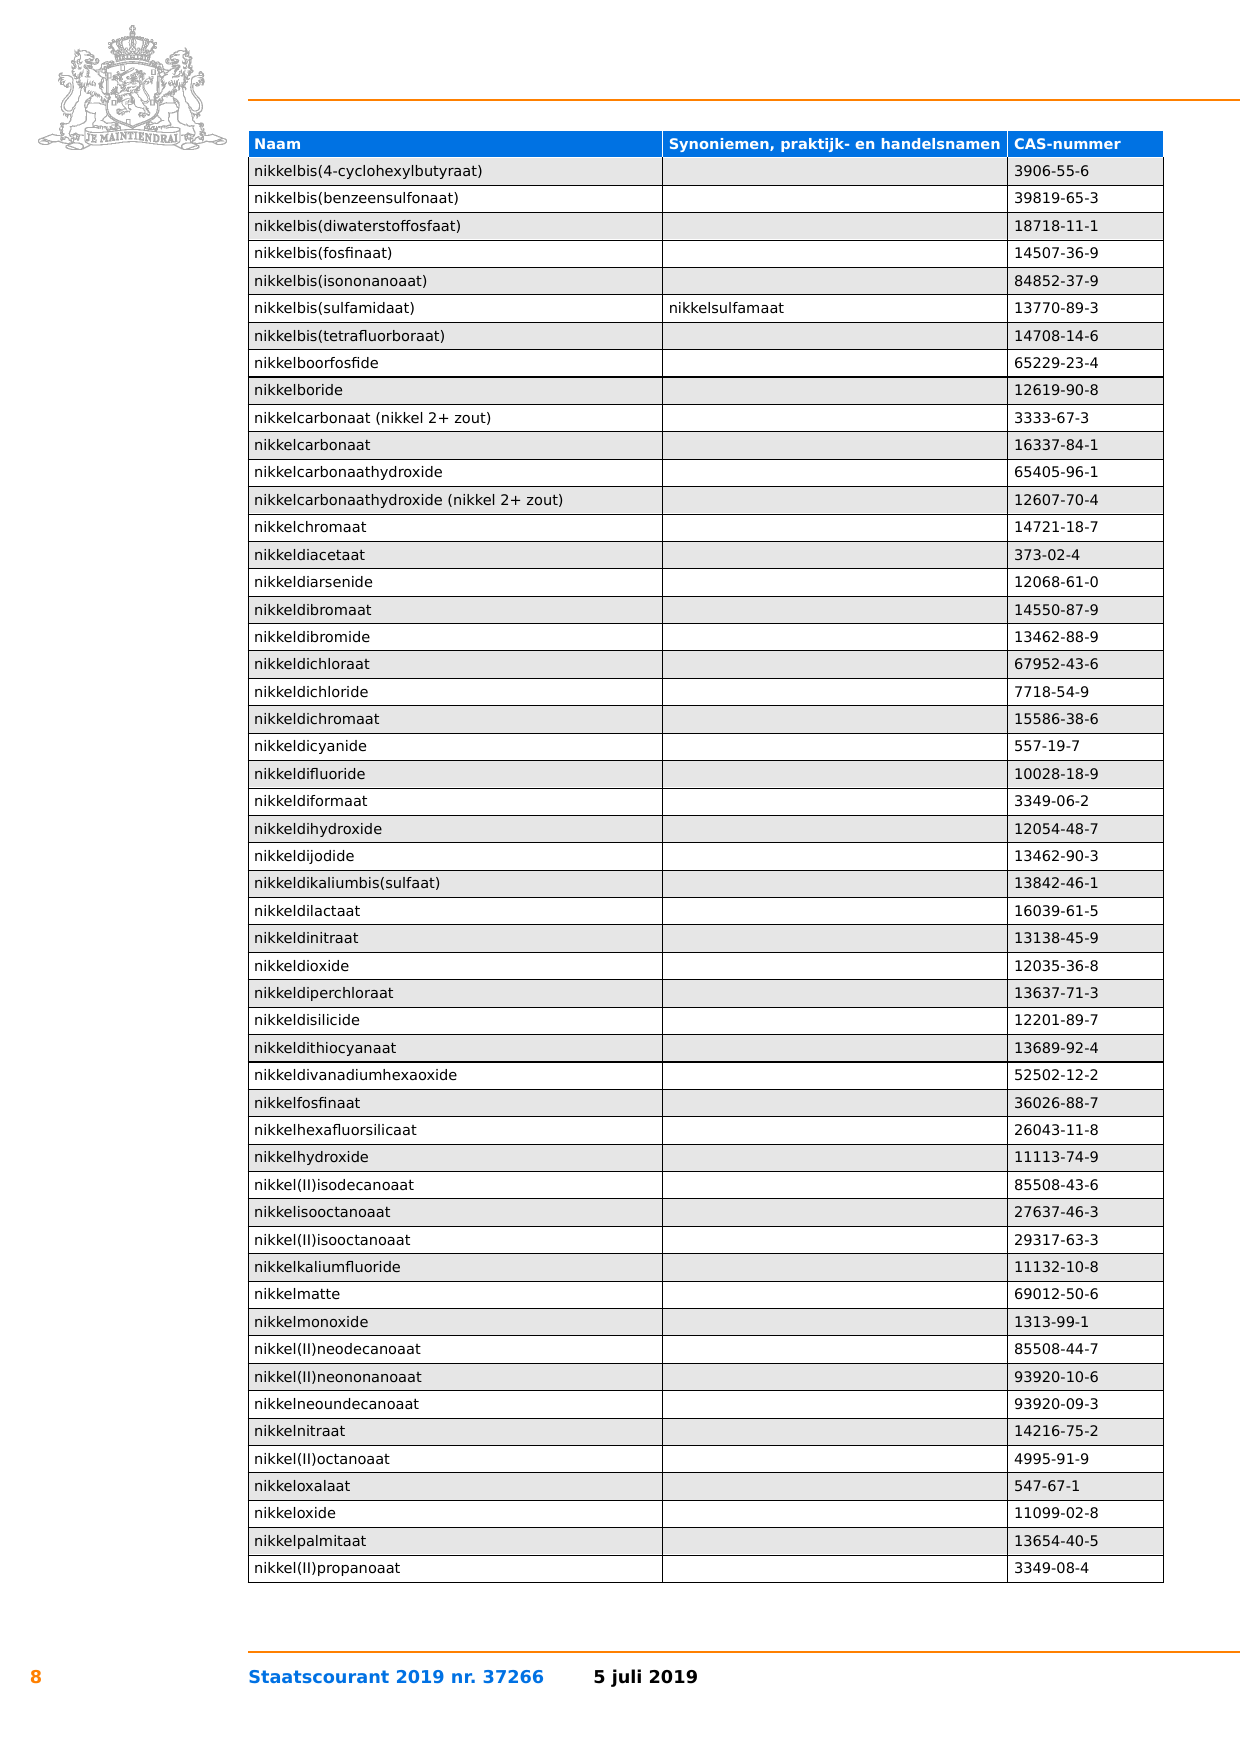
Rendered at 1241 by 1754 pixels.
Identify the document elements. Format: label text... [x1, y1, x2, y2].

table_cell [663, 1391, 1007, 1417]
table_cell nikkelisooctanoaat [249, 1199, 662, 1226]
table_cell 16337-84-1 [1008, 432, 1163, 459]
table_cell [663, 378, 1007, 404]
table_cell 547-67-1 [1008, 1473, 1163, 1500]
table_cell [663, 1035, 1007, 1061]
table_cell 93920-09-3 [1008, 1391, 1163, 1417]
table_cell [663, 1063, 1007, 1089]
table_cell nikkeldichromaat [249, 706, 662, 733]
table_cell nikkeldifluoride [249, 761, 662, 787]
table_cell [663, 1117, 1007, 1143]
table_cell [663, 241, 1007, 267]
table_cell nikkeldiarsenide [249, 569, 662, 596]
table_cell 12054-48-7 [1008, 816, 1163, 842]
table_cell [663, 1090, 1007, 1116]
table_cell nikkelhydroxide [249, 1145, 662, 1171]
table_cell [663, 734, 1007, 760]
table_cell 10028-18-9 [1008, 761, 1163, 787]
table_cell nikkeldisilicide [249, 1008, 662, 1034]
table_cell 15586-38-6 [1008, 706, 1163, 733]
table_cell 3349-08-4 [1008, 1556, 1163, 1582]
table_cell [663, 1145, 1007, 1171]
table_cell nikkeldinitraat [249, 925, 662, 952]
table_header CAS-nummer [1008, 131, 1163, 157]
table_cell 18718-11-1 [1008, 213, 1163, 239]
table_cell 3906-55-6 [1008, 158, 1163, 185]
table_cell 13138-45-9 [1008, 925, 1163, 952]
table_cell [663, 158, 1007, 185]
table_cell 36026-88-7 [1008, 1090, 1163, 1116]
table_cell nikkeldijodide [249, 843, 662, 869]
table_cell 13842-46-1 [1008, 871, 1163, 897]
table_cell nikkeloxide [249, 1501, 662, 1527]
table_cell nikkelcarbonaat (nikkel 2+ zout) [249, 405, 662, 431]
table_cell 14507-36-9 [1008, 241, 1163, 267]
table_cell 26043-11-8 [1008, 1117, 1163, 1143]
table_cell 13770-89-3 [1008, 295, 1163, 322]
table_cell 69012-50-6 [1008, 1282, 1163, 1308]
table_cell [663, 405, 1007, 431]
table_cell 11132-10-8 [1008, 1254, 1163, 1281]
table_cell 12068-61-0 [1008, 569, 1163, 596]
table_cell nikkeldioxide [249, 953, 662, 979]
table_cell [663, 871, 1007, 897]
table_cell 11113-74-9 [1008, 1145, 1163, 1171]
table_cell nikkeldibromaat [249, 597, 662, 623]
table_cell nikkelbis(4-cyclohexylbutyraat) [249, 158, 662, 185]
table_cell 14216-75-2 [1008, 1419, 1163, 1445]
table_cell [663, 624, 1007, 650]
table_cell 85508-44-7 [1008, 1336, 1163, 1363]
table_cell 1313-99-1 [1008, 1309, 1163, 1335]
table_cell 13637-71-3 [1008, 980, 1163, 1007]
table_cell nikkelmonoxide [249, 1309, 662, 1335]
table_cell 67952-43-6 [1008, 651, 1163, 678]
table_cell 12201-89-7 [1008, 1008, 1163, 1034]
table_cell nikkeldihydroxide [249, 816, 662, 842]
table_cell [663, 679, 1007, 705]
table_cell [663, 1528, 1007, 1554]
table_cell [663, 213, 1007, 239]
table_cell 7718-54-9 [1008, 679, 1163, 705]
table_cell [663, 569, 1007, 596]
table_cell nikkelnitraat [249, 1419, 662, 1445]
table_cell 93920-10-6 [1008, 1364, 1163, 1390]
table_cell nikkelfosfinaat [249, 1090, 662, 1116]
table_cell [663, 515, 1007, 541]
table_cell [663, 432, 1007, 459]
table_cell [663, 323, 1007, 349]
table_cell nikkeldiperchloraat [249, 980, 662, 1007]
table_cell nikkelbis(tetrafluorboraat) [249, 323, 662, 349]
table_cell nikkeldikaliumbis(sulfaat) [249, 871, 662, 897]
table_cell nikkel(II)isooctanoaat [249, 1227, 662, 1253]
table_cell 84852-37-9 [1008, 268, 1163, 294]
table_cell nikkelbis(diwaterstoffosfaat) [249, 213, 662, 239]
table_cell 14708-14-6 [1008, 323, 1163, 349]
table_cell nikkelbis(benzeensulfonaat) [249, 186, 662, 212]
table_cell nikkel(II)octanoaat [249, 1446, 662, 1472]
table_cell nikkeldilactaat [249, 898, 662, 924]
table_cell nikkel(II)propanoaat [249, 1556, 662, 1582]
table_cell [663, 1336, 1007, 1363]
table_cell [663, 761, 1007, 787]
table_header Synoniemen, praktijk- en handelsnamen [663, 131, 1007, 157]
table_cell nikkelmatte [249, 1282, 662, 1308]
table_cell nikkelpalmitaat [249, 1528, 662, 1554]
table_cell 14721-18-7 [1008, 515, 1163, 541]
table_cell nikkelboride [249, 378, 662, 404]
table_cell 52502-12-2 [1008, 1063, 1163, 1089]
table_cell [663, 1008, 1007, 1034]
table_cell 12035-36-8 [1008, 953, 1163, 979]
table_cell [663, 1254, 1007, 1281]
table_cell [663, 460, 1007, 486]
table_cell [663, 816, 1007, 842]
table_cell nikkeldibromide [249, 624, 662, 650]
table_cell nikkelbis(sulfamidaat) [249, 295, 662, 322]
table_cell nikkeloxalaat [249, 1473, 662, 1500]
table_cell 29317-63-3 [1008, 1227, 1163, 1253]
table_cell nikkelhexafluorsilicaat [249, 1117, 662, 1143]
table_cell nikkeldichloraat [249, 651, 662, 678]
table_cell 65229-23-4 [1008, 350, 1163, 376]
table_cell [663, 186, 1007, 212]
table_cell nikkeldiformaat [249, 789, 662, 815]
table_cell 13689-92-4 [1008, 1035, 1163, 1061]
table_header Naam [249, 131, 662, 157]
table_cell nikkel(II)neodecanoaat [249, 1336, 662, 1363]
table_cell 12607-70-4 [1008, 487, 1163, 513]
table_cell nikkelkaliumfluoride [249, 1254, 662, 1281]
table_cell nikkelbis(isononanoaat) [249, 268, 662, 294]
table_cell nikkeldichloride [249, 679, 662, 705]
table_cell 27637-46-3 [1008, 1199, 1163, 1226]
table_cell [663, 1364, 1007, 1390]
table_cell nikkeldiacetaat [249, 542, 662, 568]
table_cell 13654-40-5 [1008, 1528, 1163, 1554]
table_cell 14550-87-9 [1008, 597, 1163, 623]
table_cell 85508-43-6 [1008, 1172, 1163, 1198]
table_cell [663, 1309, 1007, 1335]
table_cell 12619-90-8 [1008, 378, 1163, 404]
table_cell [663, 597, 1007, 623]
table_cell [663, 1446, 1007, 1472]
table_cell nikkelbis(fosfinaat) [249, 241, 662, 267]
table_cell nikkel(II)neononanoaat [249, 1364, 662, 1390]
table_cell 3349-06-2 [1008, 789, 1163, 815]
table_cell nikkelchromaat [249, 515, 662, 541]
table_cell [663, 268, 1007, 294]
table_cell [663, 1199, 1007, 1226]
table_cell nikkelcarbonaathydroxide (nikkel 2+ zout) [249, 487, 662, 513]
table_cell [663, 542, 1007, 568]
table_cell 16039-61-5 [1008, 898, 1163, 924]
table_cell nikkeldivanadiumhexaoxide [249, 1063, 662, 1089]
table_cell [663, 487, 1007, 513]
table_cell nikkelcarbonaat [249, 432, 662, 459]
table_cell [663, 1172, 1007, 1198]
table_cell 4995-91-9 [1008, 1446, 1163, 1472]
table_cell nikkeldithiocyanaat [249, 1035, 662, 1061]
table_cell 3333-67-3 [1008, 405, 1163, 431]
table_cell [663, 1282, 1007, 1308]
table_cell 65405-96-1 [1008, 460, 1163, 486]
table_cell [663, 1419, 1007, 1445]
table_cell [663, 1473, 1007, 1500]
table_cell [663, 1556, 1007, 1582]
table_cell [663, 706, 1007, 733]
table_cell [663, 953, 1007, 979]
table_cell [663, 1227, 1007, 1253]
table_cell [663, 898, 1007, 924]
table_cell 11099-02-8 [1008, 1501, 1163, 1527]
table_cell 557-19-7 [1008, 734, 1163, 760]
table_cell 39819-65-3 [1008, 186, 1163, 212]
table_cell nikkelboorfosfide [249, 350, 662, 376]
table_cell 13462-90-3 [1008, 843, 1163, 869]
table_cell [663, 1501, 1007, 1527]
picture [38, 25, 227, 150]
table_cell [663, 651, 1007, 678]
table_cell 13462-88-9 [1008, 624, 1163, 650]
table_cell [663, 843, 1007, 869]
table_cell [663, 925, 1007, 952]
table_cell nikkelcarbonaathydroxide [249, 460, 662, 486]
table_cell nikkelsulfamaat [663, 295, 1007, 322]
table_cell [663, 980, 1007, 1007]
table_cell nikkelneoundecanoaat [249, 1391, 662, 1417]
table_cell [663, 789, 1007, 815]
table_cell [663, 350, 1007, 376]
table_cell nikkeldicyanide [249, 734, 662, 760]
table_cell nikkel(II)isodecanoaat [249, 1172, 662, 1198]
table_cell 373-02-4 [1008, 542, 1163, 568]
